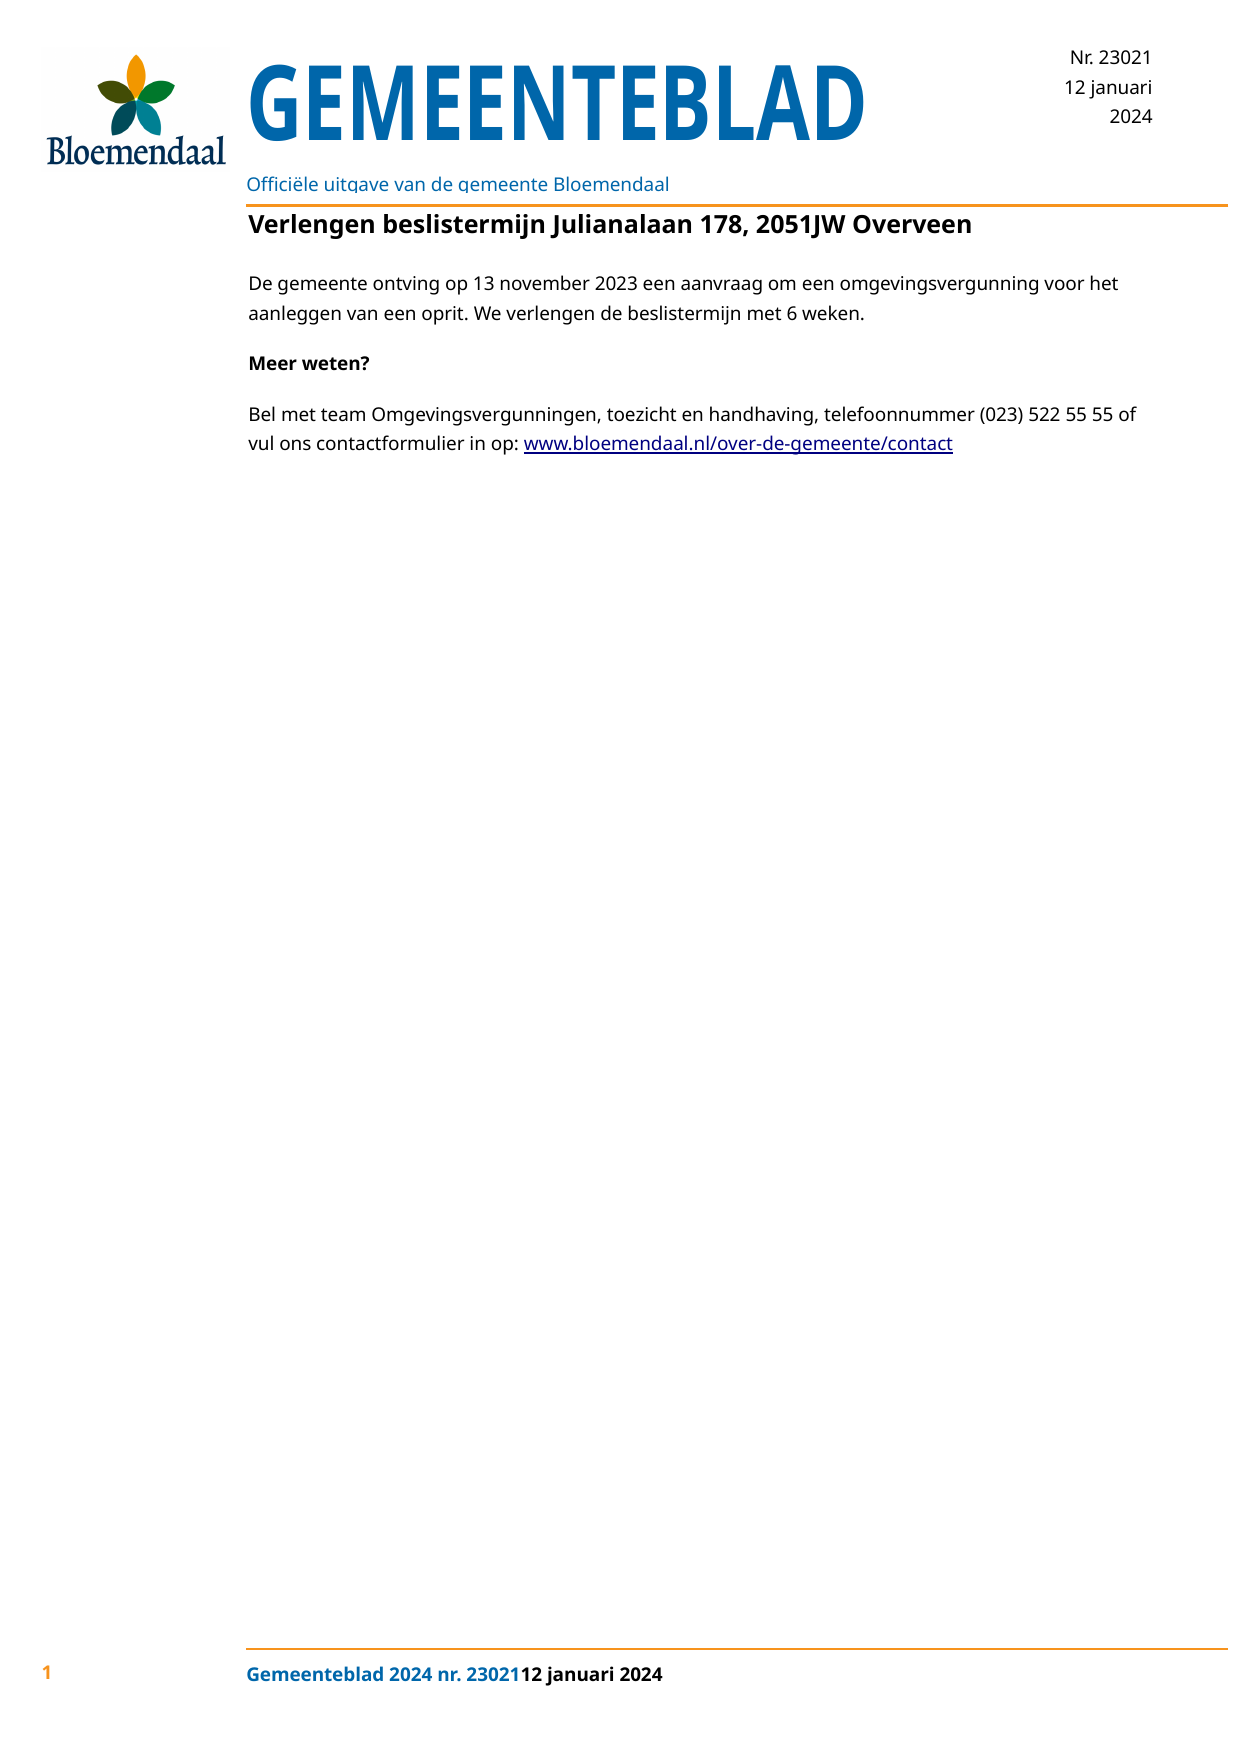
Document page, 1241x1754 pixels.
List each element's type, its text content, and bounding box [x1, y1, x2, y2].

picture [41, 47, 231, 172]
text De gemeente ontving op 13 november 2023 een aanvraag om een omgevingsvergunning voor het aanleggen van een oprit. We verlengen de beslistermijn met 6 weken. [248, 270, 1152, 326]
text Verlengen beslistermijn Julianalaan 178, 2051JW Overveen [248, 207, 1152, 241]
text Meer weten? [248, 350, 1152, 376]
text Bel met team Omgevingsvergunningen, toezicht en handhaving, telefoonnummer (023) 522 55 55 of vul ons contactformulier in op: www.bloemendaal.nl/over-de-gemeente/contact [248, 401, 1152, 456]
